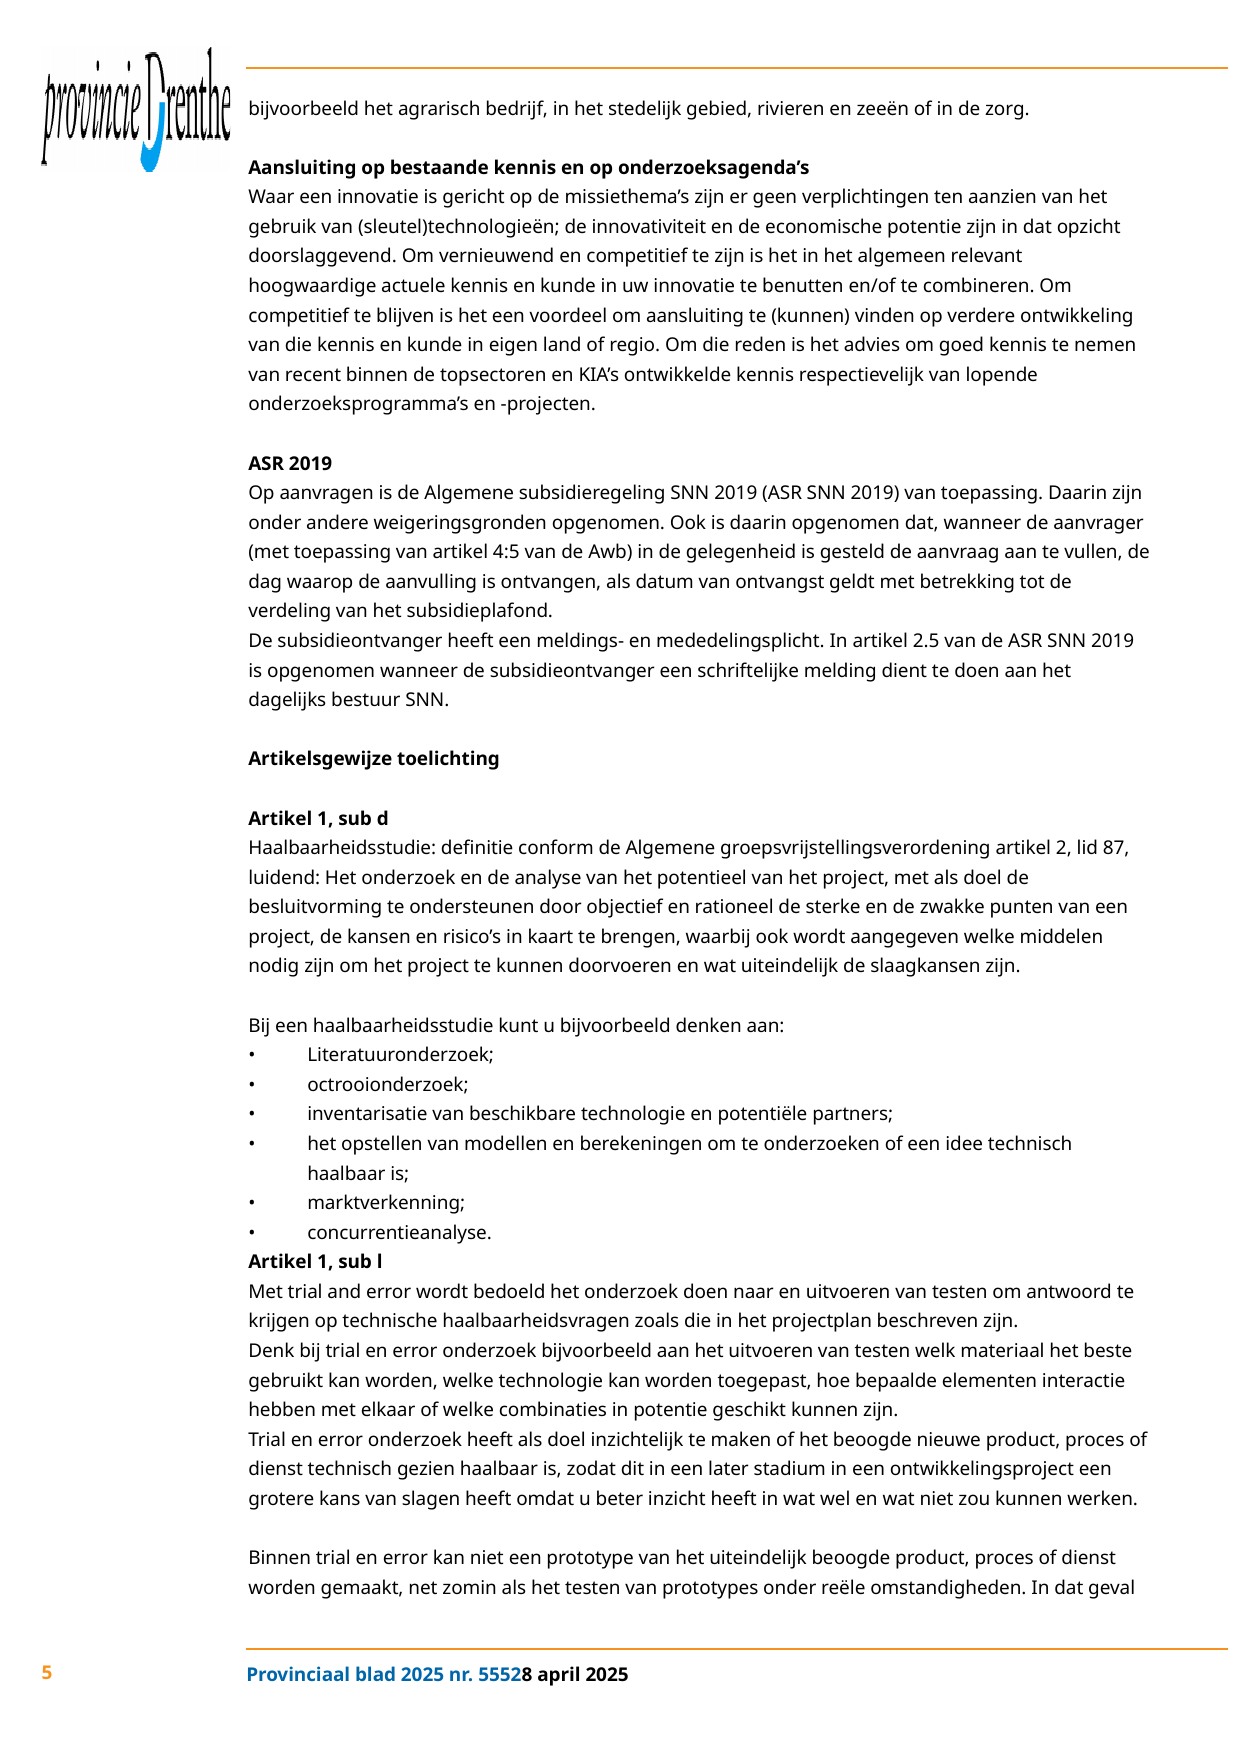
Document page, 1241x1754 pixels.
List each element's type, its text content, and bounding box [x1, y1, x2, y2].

text Artikel 1, sub d [248, 805, 1152, 831]
text Haalbaarheidsstudie: definitie conform de Algemene groepsvrijstellingsverordening artikel 2, lid 87, luidend: Het onderzoek en de analyse van het potentieel van het project, met als doel de besluitvorming te ondersteunen door objectief en rationeel de sterke en de zwakke punten van een project, de kansen en risico’s in kaart te brengen, waarbij ook wordt aangegeven welke middelen nodig zijn om het project te kunnen doorvoeren en wat uiteindelijk de slaagkansen zijn. [248, 834, 1152, 978]
list het opstellen van modellen en berekeningen om te onderzoeken of een idee technisch haalbaar is; [248, 1130, 1152, 1186]
list inventarisatie van beschikbare technologie en potentiële partners; [248, 1101, 1152, 1126]
text Trial en error onderzoek heeft als doel inzichtelijk te maken of het beoogde nieuwe product, proces of dienst technisch gezien haalbaar is, zodat dit in een later stadium in een ontwikkelingsproject een grotere kans van slagen heeft omdat u beter inzicht heeft in wat wel en wat niet zou kunnen werken. [248, 1426, 1152, 1511]
text Aansluiting op bestaande kennis en op onderzoeksagenda’s [248, 154, 1152, 180]
text bijvoorbeeld het agrarisch bedrijf, in het stedelijk gebied, rivieren en zeeën of in de zorg. [248, 95, 1152, 121]
text Waar een innovatie is gericht op de missiethema’s zijn er geen verplichtingen ten aanzien van het gebruik van (sleutel)technologieën; de innovativiteit en de economische potentie zijn in dat opzicht doorslaggevend. Om vernieuwend en competitief te zijn is het in het algemeen relevant hoogwaardige actuele kennis en kunde in uw innovatie te benutten en/of te combineren. Om competitief te blijven is het een voordeel om aansluiting te (kunnen) vinden op verdere ontwikkeling van die kennis en kunde in eigen land of regio. Om die reden is het advies om goed kennis te nemen van recent binnen de topsectoren en KIA’s ontwikkelde kennis respectievelijk van lopende onderzoeksprogramma’s en -projecten. [248, 183, 1152, 416]
list Literatuuronderzoek; [248, 1041, 1152, 1067]
text Artikel 1, sub l [248, 1248, 1152, 1274]
list octrooionderzoek; [248, 1071, 1152, 1097]
text ASR 2019 [248, 450, 1152, 476]
list marktverkenning; [248, 1189, 1152, 1215]
picture [41, 47, 231, 172]
text Denk bij trial en error onderzoek bijvoorbeeld aan het uitvoeren van testen welk materiaal het beste gebruikt kan worden, welke technologie kan worden toegepast, hoe bepaalde elementen interactie hebben met elkaar of welke combinaties in potentie geschikt kunnen zijn. [248, 1337, 1152, 1422]
text Op aanvragen is de Algemene subsidieregeling SNN 2019 (ASR SNN 2019) van toepassing. Daarin zijn onder andere weigeringsgronden opgenomen. Ook is daarin opgenomen dat, wanneer de aanvrager (met toepassing van artikel 4:5 van de Awb) in de gelegenheid is gesteld de aanvraag aan te vullen, de dag waarop de aanvulling is ontvangen, als datum van ontvangst geldt met betrekking tot de verdeling van het subsidieplafond. [248, 479, 1152, 623]
text Artikelsgewijze toelichting [248, 746, 1152, 771]
list concurrentieanalyse. [248, 1219, 1152, 1245]
text Binnen trial en error kan niet een prototype van het uiteindelijk beoogde product, proces of dienst worden gemaakt, net zomin als het testen van prototypes onder reële omstandigheden. In dat geval [248, 1544, 1152, 1600]
text Met trial and error wordt bedoeld het onderzoek doen naar en uitvoeren van testen om antwoord te krijgen op technische haalbaarheidsvragen zoals die in het projectplan beschreven zijn. [248, 1278, 1152, 1333]
text De subsidieontvanger heeft een meldings- en mededelingsplicht. In artikel 2.5 van de ASR SNN 2019 is opgenomen wanneer de subsidieontvanger een schriftelijke melding dient te doen aan het dagelijks bestuur SNN. [248, 627, 1152, 712]
text Bij een haalbaarheidsstudie kunt u bijvoorbeeld denken aan: [248, 1012, 1152, 1038]
